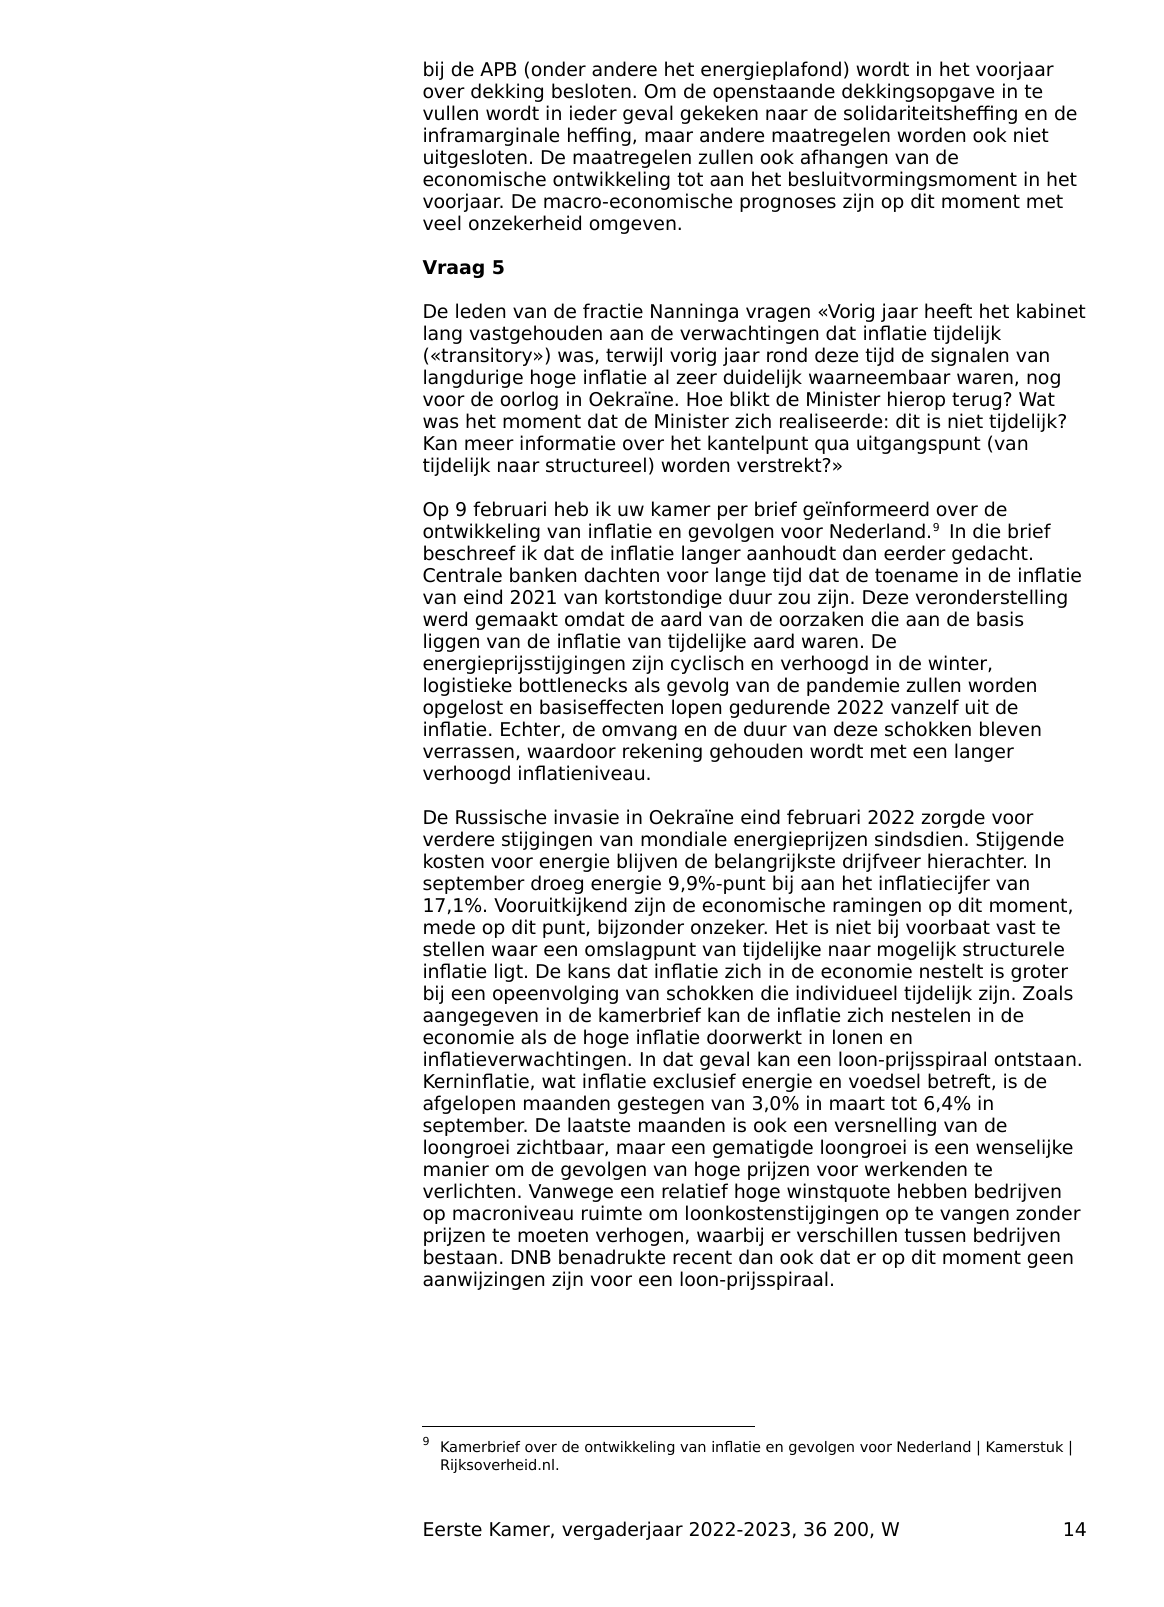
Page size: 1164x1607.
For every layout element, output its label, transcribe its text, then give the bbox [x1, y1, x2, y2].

text De leden van de fractie Nanninga vragen «Vorig jaar heeft het kabinet lang vastgehouden aan de verwachtingen dat inflatie tijdelijk («transitory») was, terwijl vorig jaar rond deze tijd de signalen van langdurige hoge inflatie al zeer duidelijk waarneembaar waren, nog voor de oorlog in Oekraïne. Hoe blikt de Minister hierop terug? Wat was het moment dat de Minister zich realiseerde: dit is niet tijdelijk? Kan meer informatie over het kantelpunt qua uitgangspunt (van tijdelijk naar structureel) worden verstrekt?» [422, 301, 1087, 477]
text Kamerbrief over de ontwikkeling van inflatie en gevolgen voor Nederland | Kamerstuk | Rijksoverheid.nl. [422, 1435, 1087, 1474]
text De Russische invasie in Oekraïne eind februari 2022 zorgde voor verdere stijgingen van mondiale energieprijzen sindsdien. Stijgende kosten voor energie blijven de belangrijkste drijfveer hierachter. In september droeg energie 9,9%-punt bij aan het inflatiecijfer van 17,1%. Vooruitkijkend zijn de economische ramingen op dit moment, mede op dit punt, bijzonder onzeker. Het is niet bij voorbaat vast te stellen waar een omslagpunt van tijdelijke naar mogelijk structurele inflatie ligt. De kans dat inflatie zich in de economie nestelt is groter bij een opeenvolging van schokken die individueel tijdelijk zijn. Zoals aangegeven in de kamerbrief kan de inflatie zich nestelen in de economie als de hoge inflatie doorwerkt in lonen en inflatieverwachtingen. In dat geval kan een loon-prijsspiraal ontstaan. Kerninflatie, wat inflatie exclusief energie en voedsel betreft, is de afgelopen maanden gestegen van 3,0% in maart tot 6,4% in september. De laatste maanden is ook een versnelling van de loongroei zichtbaar, maar een gematigde loongroei is een wenselijke manier om de gevolgen van hoge prijzen voor werkenden te verlichten. Vanwege een relatief hoge winstquote hebben bedrijven op macroniveau ruimte om loonkostenstijgingen op te vangen zonder prijzen te moeten verhogen, waarbij er verschillen tussen bedrijven bestaan. DNB benadrukte recent dan ook dat er op dit moment geen aanwijzingen zijn voor een loon-prijsspiraal. [422, 807, 1087, 1291]
text bij de APB (onder andere het energieplafond) wordt in het voorjaar over dekking besloten. Om de openstaande dekkingsopgave in te vullen wordt in ieder geval gekeken naar de solidariteitsheffing en de inframarginale heffing, maar andere maatregelen worden ook niet uitgesloten. De maatregelen zullen ook afhangen van de economische ontwikkeling tot aan het besluitvormingsmoment in het voorjaar. De macro-economische prognoses zijn op dit moment met veel onzekerheid omgeven. [422, 59, 1087, 235]
subtitle Vraag 5 [422, 257, 1087, 279]
text Op 9 februari heb ik uw kamer per brief geïnformeerd over de ontwikkeling van inflatie en gevolgen voor Nederland. In die brief beschreef ik dat de inflatie langer aanhoudt dan eerder gedacht. Centrale banken dachten voor lange tijd dat de toename in de inflatie van eind 2021 van kortstondige duur zou zijn. Deze veronderstelling werd gemaakt omdat de aard van de oorzaken die aan de basis liggen van de inflatie van tijdelijke aard waren. De energieprijsstijgingen zijn cyclisch en verhoogd in de winter, logistieke bottlenecks als gevolg van de pandemie zullen worden opgelost en basiseffecten lopen gedurende 2022 vanzelf uit de inflatie. Echter, de omvang en de duur van deze schokken bleven verrassen, waardoor rekening gehouden wordt met een langer verhoogd inflatieniveau. [422, 499, 1087, 785]
